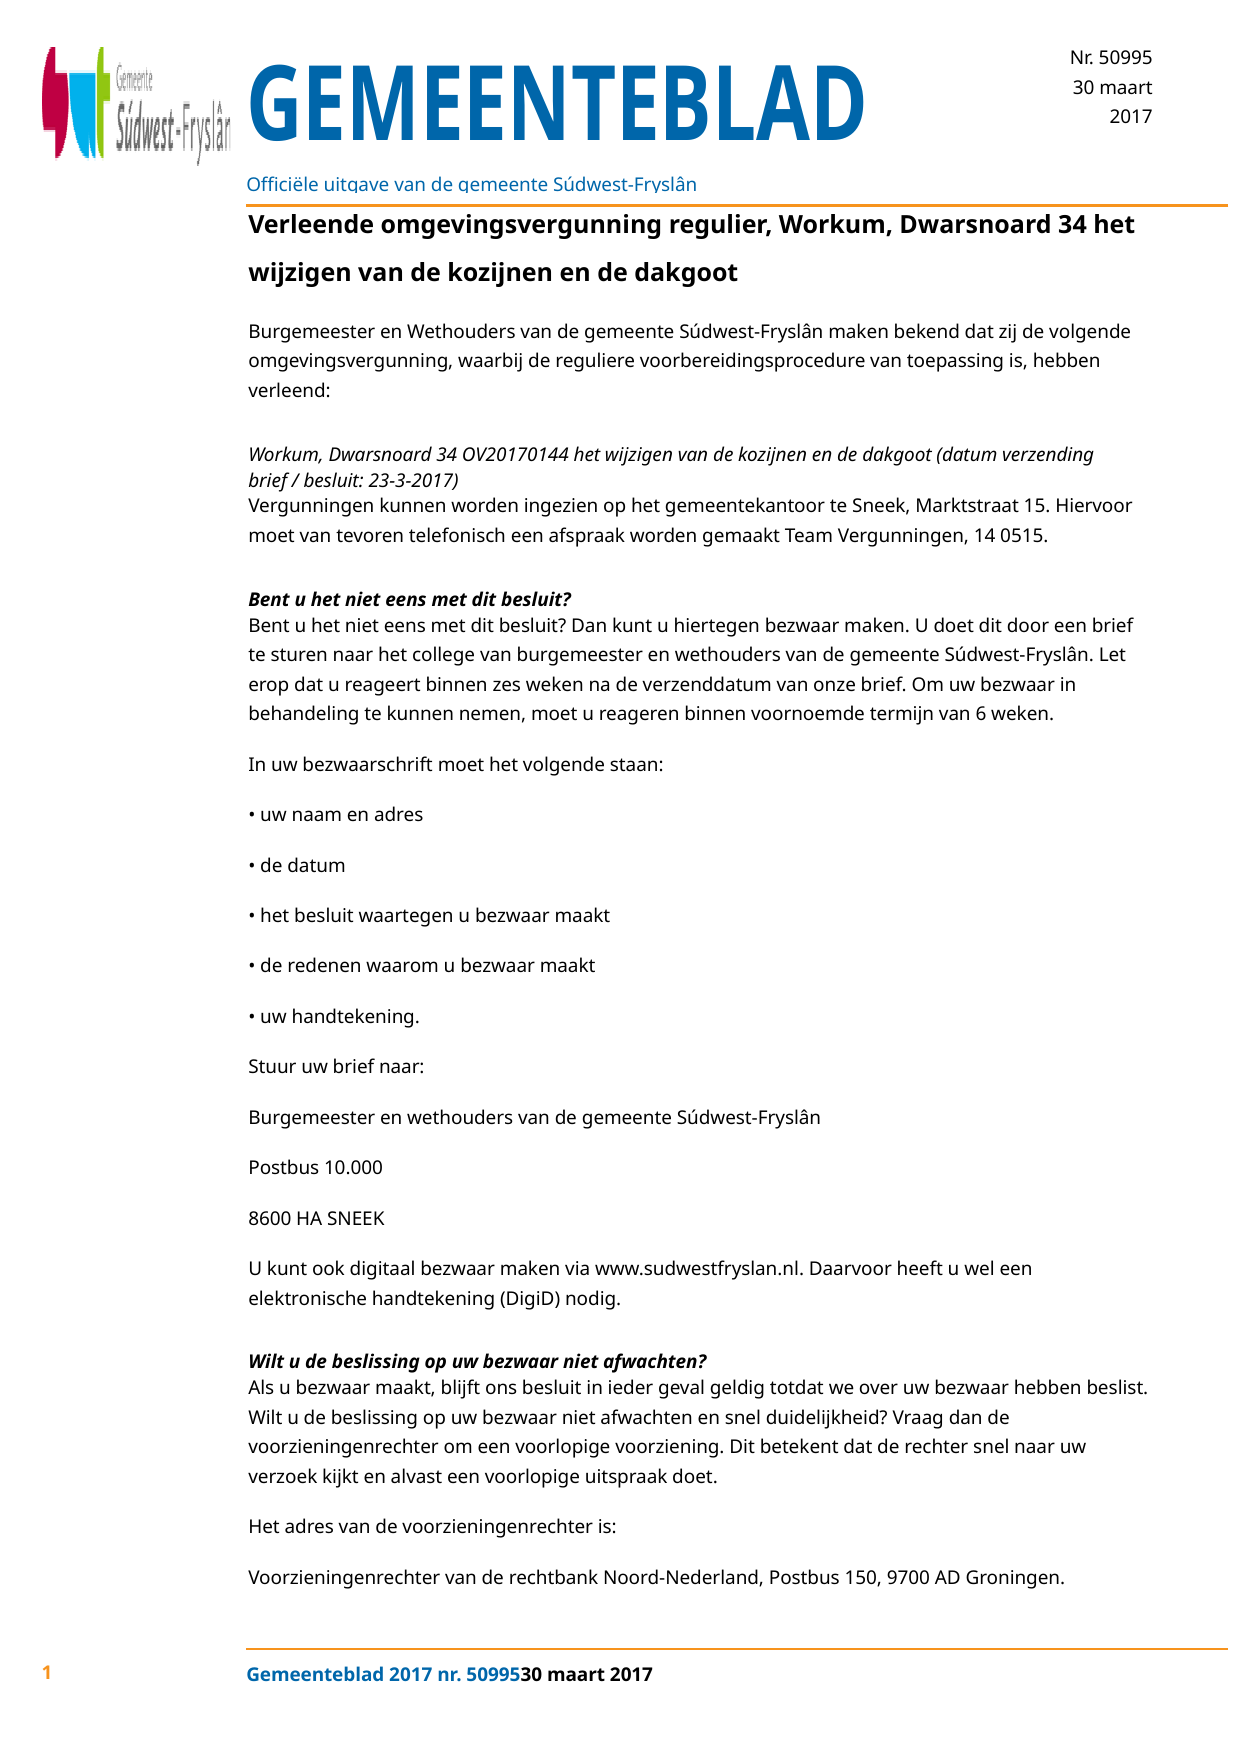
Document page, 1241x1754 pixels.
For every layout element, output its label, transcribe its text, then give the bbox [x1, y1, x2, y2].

picture [41, 47, 231, 172]
text Workum, Dwarsnoard 34 OV20170144 het wijzigen van de kozijnen en de dakgoot (datum verzending brief / besluit: 23-3-2017) [248, 441, 1152, 492]
text Bent u het niet eens met dit besluit? Dan kunt u hiertegen bezwaar maken. U doet dit door een brief te sturen naar het college van burgemeester en wethouders van de gemeente Súdwest-Fryslân. Let erop dat u reageert binnen zes weken na de verzenddatum van onze brief. Om uw bezwaar in behandeling te kunnen nemen, moet u reageren binnen voornoemde termijn van 6 weken. [248, 612, 1152, 726]
text • uw naam en adres [248, 801, 1152, 827]
text Verleende omgevingsvergunning regulier, Workum, Dwarsnoard 34 het wijzigen van de kozijnen en de dakgoot [248, 207, 1152, 288]
text In uw bezwaarschrift moet het volgende staan: [248, 751, 1152, 777]
text • de datum [248, 852, 1152, 877]
text • de redenen waarom u bezwaar maakt [248, 953, 1152, 978]
text U kunt ook digitaal bezwaar maken via www.sudwestfryslan.nl. Daarvoor heeft u wel een elektronische handtekening (DigiD) nodig. [248, 1255, 1152, 1310]
text 8600 HA SNEEK [248, 1205, 1152, 1230]
text • uw handtekening. [248, 1003, 1152, 1029]
text Het adres van de voorzieningenrechter is: [248, 1513, 1152, 1539]
text Burgemeester en wethouders van de gemeente Súdwest-Fryslân [248, 1104, 1152, 1129]
text Wilt u de beslissing op uw bezwaar niet afwachten? [248, 1349, 1152, 1374]
text Vergunningen kunnen worden ingezien op het gemeentekantoor te Sneek, Marktstraat 15. Hiervoor moet van tevoren telefonisch een afspraak worden gemaakt Team Vergunningen, 14 0515. [248, 492, 1152, 548]
text Burgemeester en Wethouders van de gemeente Súdwest-Fryslân maken bekend dat zij de volgende omgevingsvergunning, waarbij de reguliere voorbereidingsprocedure van toepassing is, hebben verleend: [248, 318, 1152, 403]
text Bent u het niet eens met dit besluit? [248, 586, 1152, 612]
text • het besluit waartegen u bezwaar maakt [248, 902, 1152, 928]
text Stuur uw brief naar: [248, 1053, 1152, 1079]
text Voorzieningenrechter van de rechtbank Noord-Nederland, Postbus 150, 9700 AD Groningen. [248, 1564, 1152, 1590]
text Postbus 10.000 [248, 1154, 1152, 1180]
text Als u bezwaar maakt, blijft ons besluit in ieder geval geldig totdat we over uw bezwaar hebben beslist. Wilt u de beslissing op uw bezwaar niet afwachten en snel duidelijkheid? Vraag dan de voorzieningenrechter om een voorlopige voorziening. Dit betekent dat de rechter snel naar uw verzoek kijkt en alvast een voorlopige uitspraak doet. [248, 1374, 1152, 1489]
